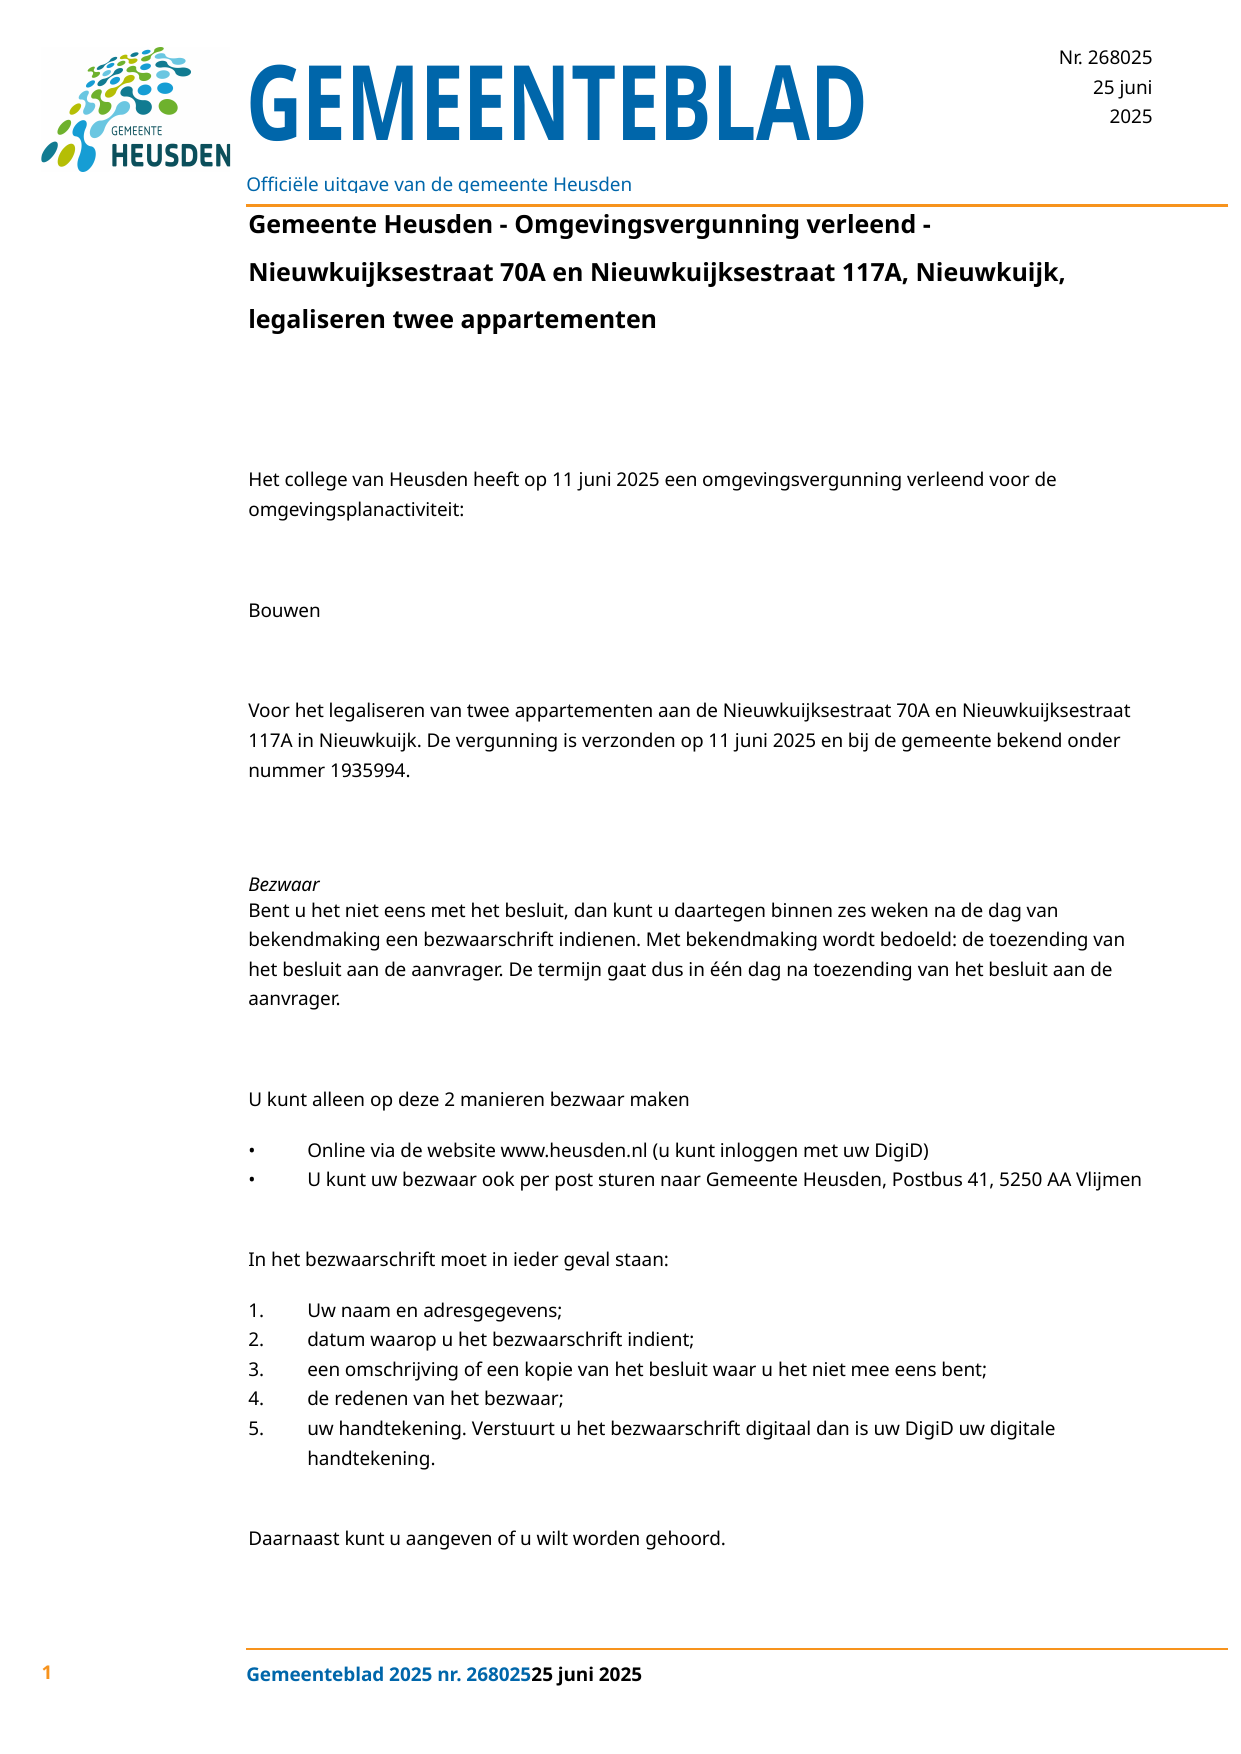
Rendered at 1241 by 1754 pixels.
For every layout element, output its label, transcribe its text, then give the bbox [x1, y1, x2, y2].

text Bent u het niet eens met het besluit, dan kunt u daartegen binnen zes weken na de dag van bekendmaking een bezwaarschrift indienen. Met bekendmaking wordt bedoeld: de toezending van het besluit aan de aanvrager. De termijn gaat dus in één dag na toezending van het besluit aan de aanvrager. [248, 897, 1152, 1011]
picture [41, 47, 231, 172]
text U kunt alleen op deze 2 manieren bezwaar maken [248, 1086, 1152, 1112]
list de redenen van het bezwaar; [248, 1386, 1152, 1411]
text Het college van Heusden heeft op 11 juni 2025 een omgevingsvergunning verleend voor de omgevingsplanactiviteit: [248, 466, 1152, 522]
list Online via de website www.heusden.nl (u kunt inloggen met uw DigiD) [248, 1137, 1152, 1163]
text Bezwaar [248, 871, 1152, 897]
list datum waarop u het bezwaarschrift indient; [248, 1326, 1152, 1352]
text In het bezwaarschrift moet in ieder geval staan: [248, 1246, 1152, 1272]
list uw handtekening. Verstuurt u het bezwaarschrift digitaal dan is uw DigiD uw digitale handtekening. [248, 1415, 1152, 1471]
list Uw naam en adresgegevens; [248, 1297, 1152, 1323]
list een omschrijving of een kopie van het besluit waar u het niet mee eens bent; [248, 1356, 1152, 1382]
text Bouwen [248, 597, 1152, 622]
text Daarnaast kunt u aangeven of u wilt worden gehoord. [248, 1525, 1152, 1551]
text Gemeente Heusden - Omgevingsvergunning verleend - Nieuwkuijksestraat 70A en Nieuwkuijksestraat 117A, Nieuwkuijk, legaliseren twee appartementen [248, 207, 1152, 336]
list U kunt uw bezwaar ook per post sturen naar Gemeente Heusden, Postbus 41, 5250 AA Vlijmen [248, 1166, 1152, 1192]
text Voor het legaliseren van twee appartementen aan de Nieuwkuijksestraat 70A en Nieuwkuijksestraat 117A in Nieuwkuijk. De vergunning is verzonden op 11 juni 2025 en bij de gemeente bekend onder nummer 1935994. [248, 698, 1152, 782]
